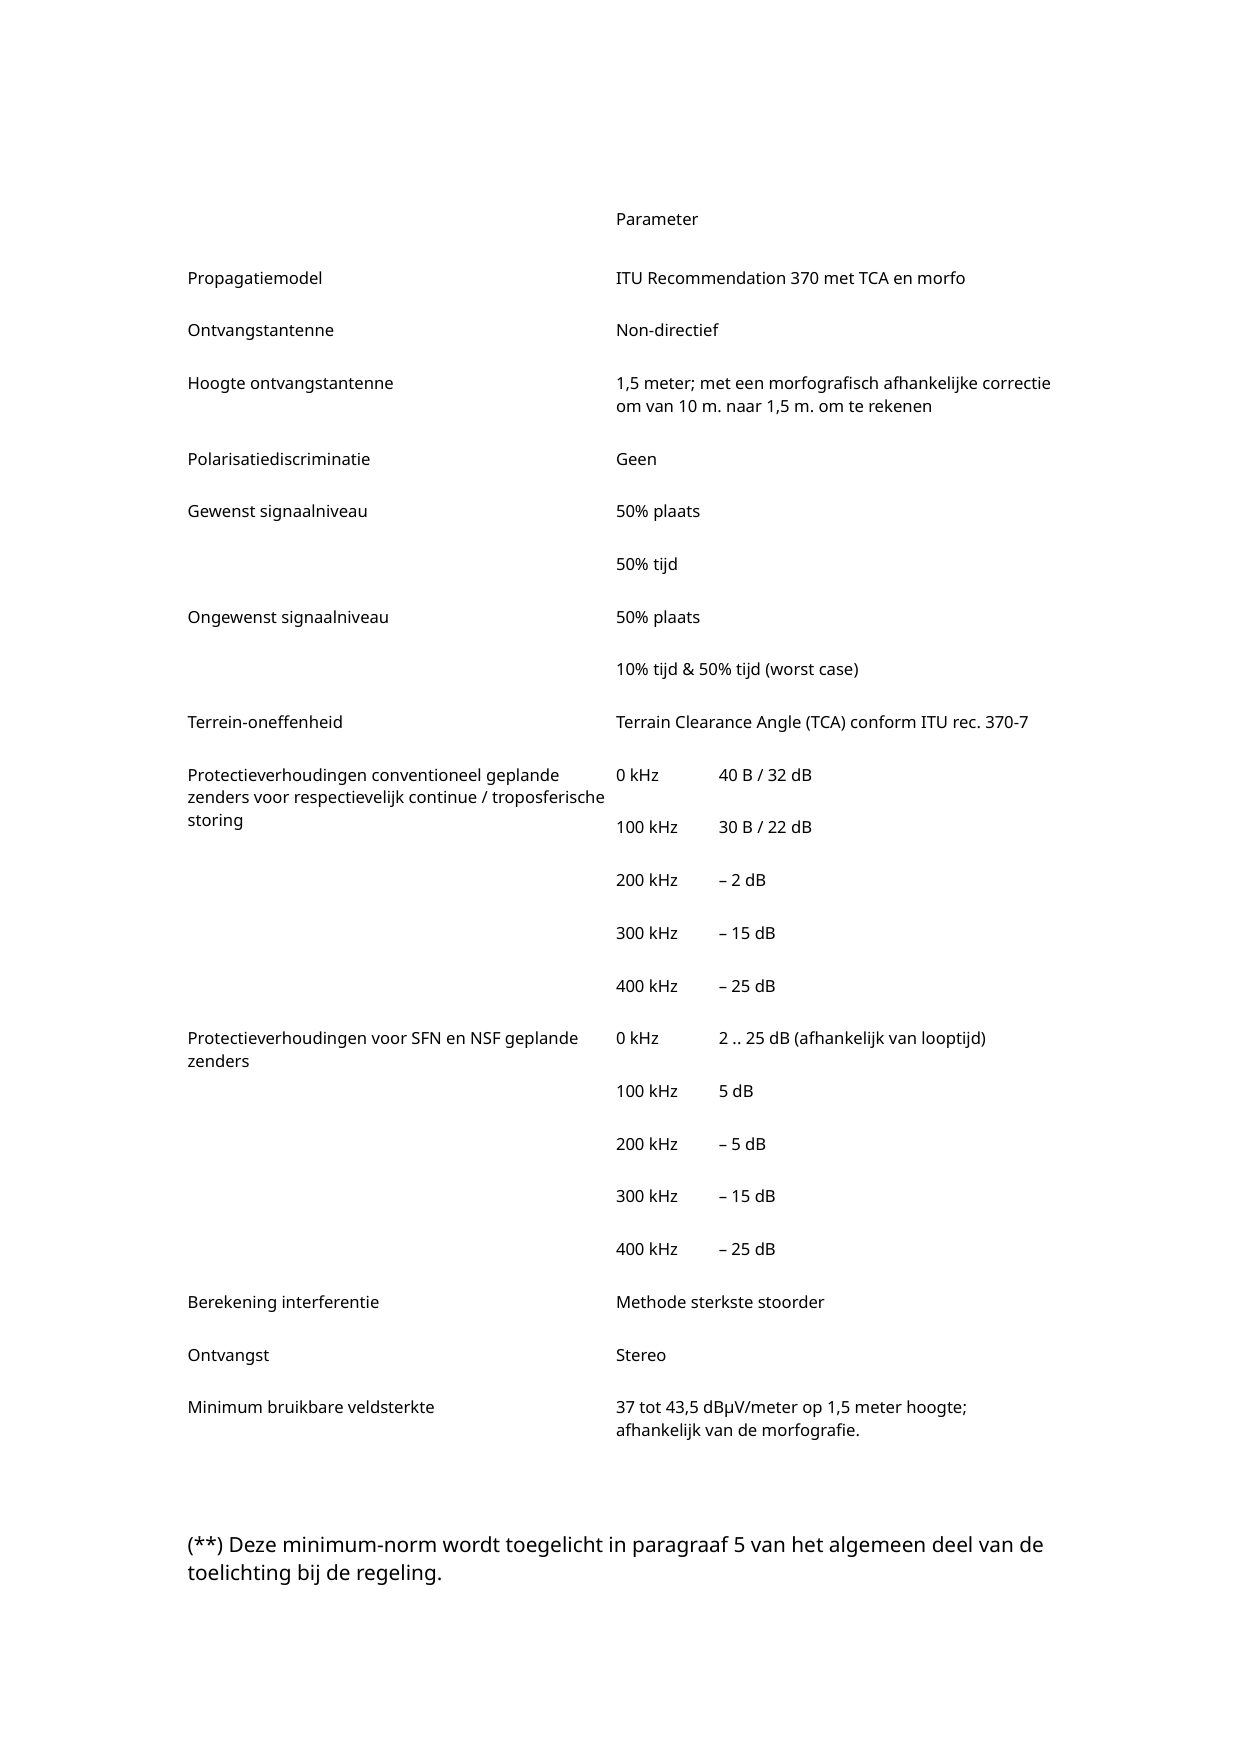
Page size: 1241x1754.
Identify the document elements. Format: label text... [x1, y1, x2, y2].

table_cell 0 kHz 100 kHz 200 kHz 300 kHz 400 kHz [616, 1027, 718, 1291]
table_cell Non-directief [616, 319, 1053, 372]
table_header Parameter [616, 208, 1053, 266]
table_cell Methode sterkste stoorder [616, 1291, 1053, 1343]
table_cell Propagatiemodel [188, 266, 616, 319]
table_cell Protectieverhoudingen voor SFN en NSF geplande zenders [188, 1027, 616, 1291]
table_cell Ontvangstantenne [188, 319, 616, 372]
table_cell 50% plaats 10% tijd & 50% tijd (worst case) [616, 605, 1053, 711]
table_cell Ontvangst [188, 1343, 616, 1396]
table_cell Stereo [616, 1343, 1053, 1396]
table_cell Gewenst signaalniveau [188, 500, 616, 605]
table_cell 37 tot 43,5 dBμV/meter op 1,5 meter hoogte; afhankelijk van de morfografie. [616, 1396, 1053, 1471]
table_cell Terrein-oneffenheid [188, 711, 616, 763]
table_cell Ongewenst signaalniveau [188, 605, 616, 711]
table_cell Hoogte ontvangstantenne [188, 372, 616, 447]
table_cell 0 kHz 100 kHz 200 kHz 300 kHz 400 kHz [616, 764, 718, 1027]
table_cell Geen [616, 447, 1053, 500]
table_cell ITU Recommendation 370 met TCA en morfo [616, 266, 1053, 319]
table_cell 40 B / 32 dB 30 B / 22 dB – 2 dB – 15 dB – 25 dB [719, 764, 1053, 1027]
table_cell Polarisatiediscriminatie [188, 447, 616, 500]
table_header [188, 208, 616, 266]
table_cell Berekening interferentie [188, 1291, 616, 1343]
table_cell 1,5 meter; met een morfografisch afhankelijke correctie om van 10 m. naar 1,5 m. om te rekenen [616, 372, 1053, 447]
table_cell Terrain Clearance Angle (TCA) conform ITU rec. 370-7 [616, 711, 1053, 763]
table_cell Minimum bruikbare veldsterkte [188, 1396, 616, 1471]
table_cell 50% plaats 50% tijd [616, 500, 1053, 605]
table_cell 2 .. 25 dB (afhankelijk van looptijd) 5 dB – 5 dB – 15 dB – 25 dB [719, 1027, 1053, 1291]
table_cell Protectieverhoudingen conventioneel geplande zenders voor respectievelijk continue / troposferische storing [188, 764, 616, 1027]
text (**) Deze minimum-norm wordt toegelicht in paragraaf 5 van het algemeen deel van de toelichting bij de regeling. [187, 1530, 1053, 1587]
